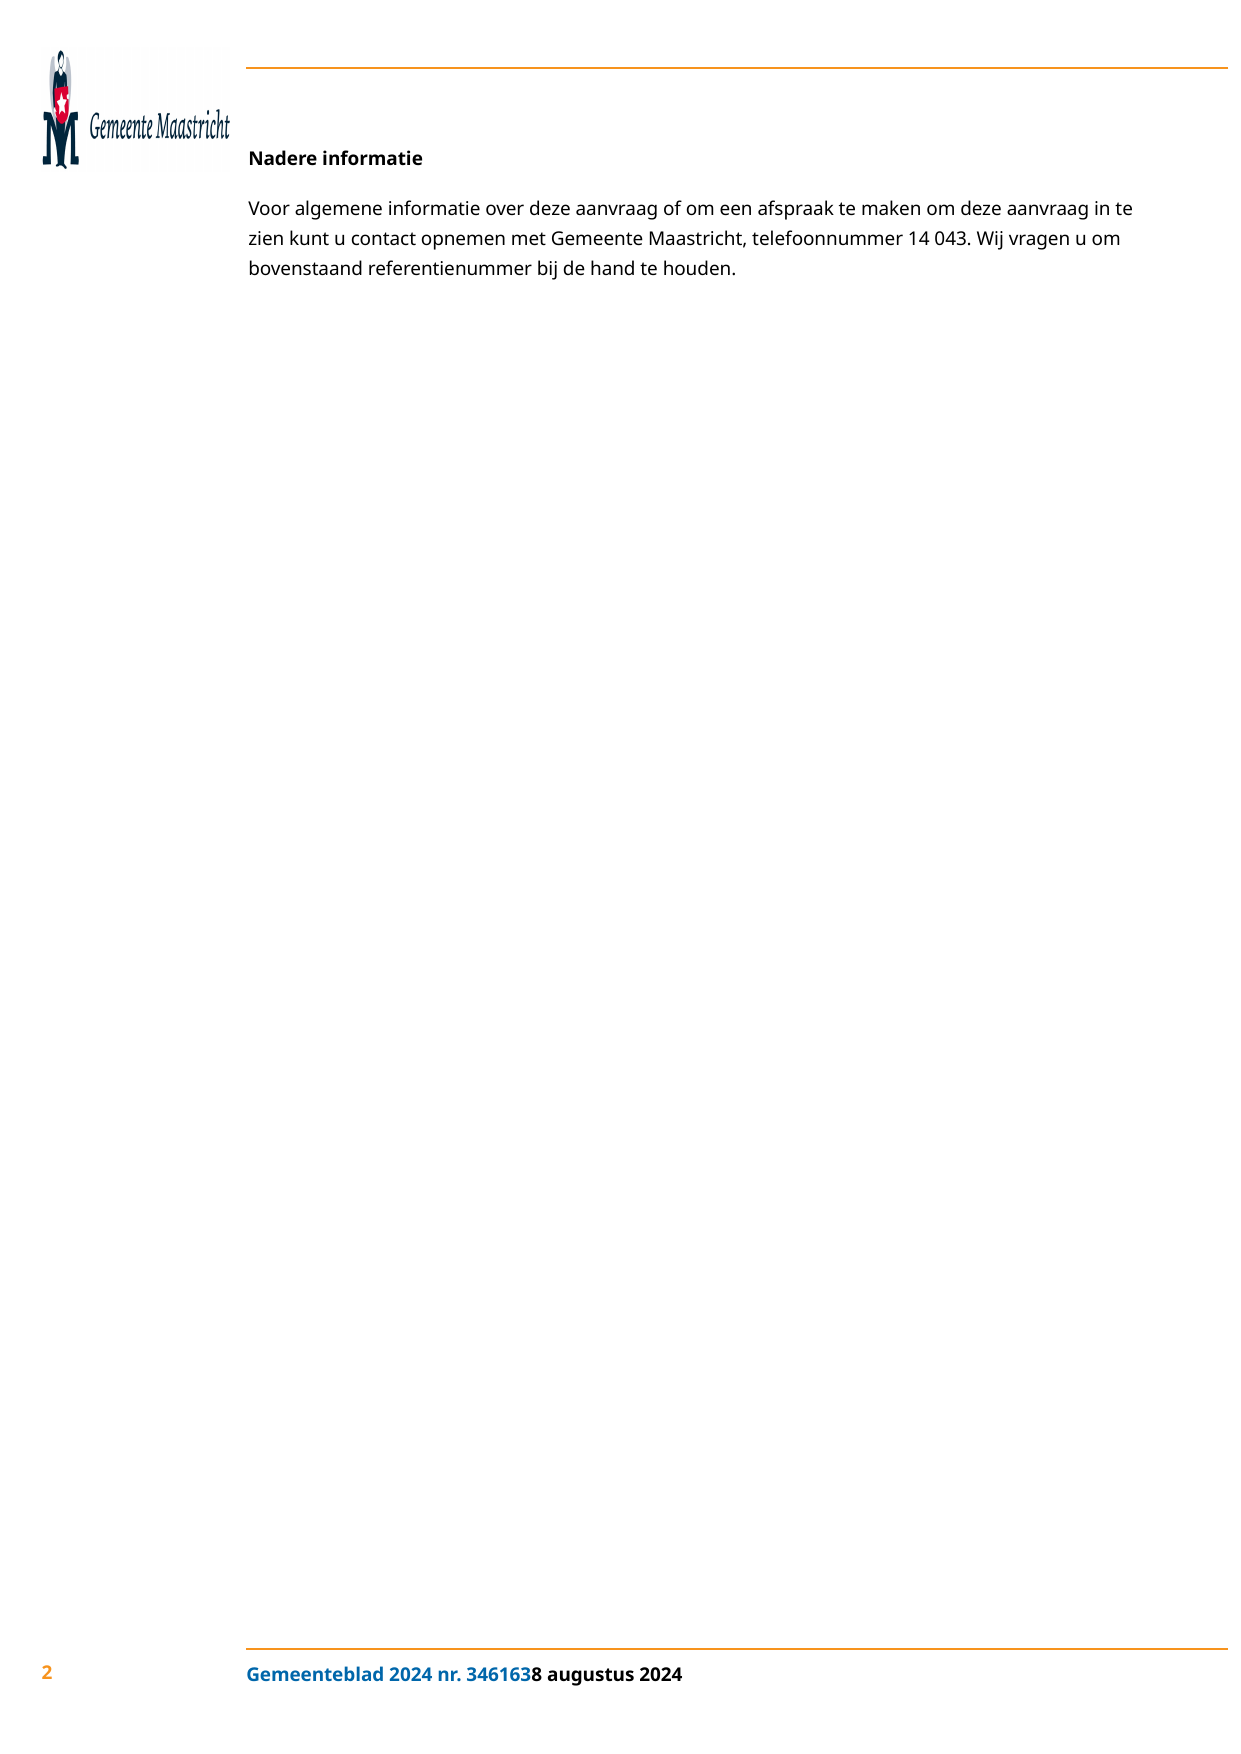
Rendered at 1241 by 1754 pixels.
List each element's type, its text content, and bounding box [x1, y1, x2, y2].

text Nadere informatie [248, 145, 1152, 171]
text Voor algemene informatie over deze aanvraag of om een afspraak te maken om deze aanvraag in te zien kunt u contact opnemen met Gemeente Maastricht, telefoonnummer 14 043. Wij vragen u om bovenstaand referentienummer bij de hand te houden. [248, 196, 1152, 281]
picture [41, 47, 231, 172]
